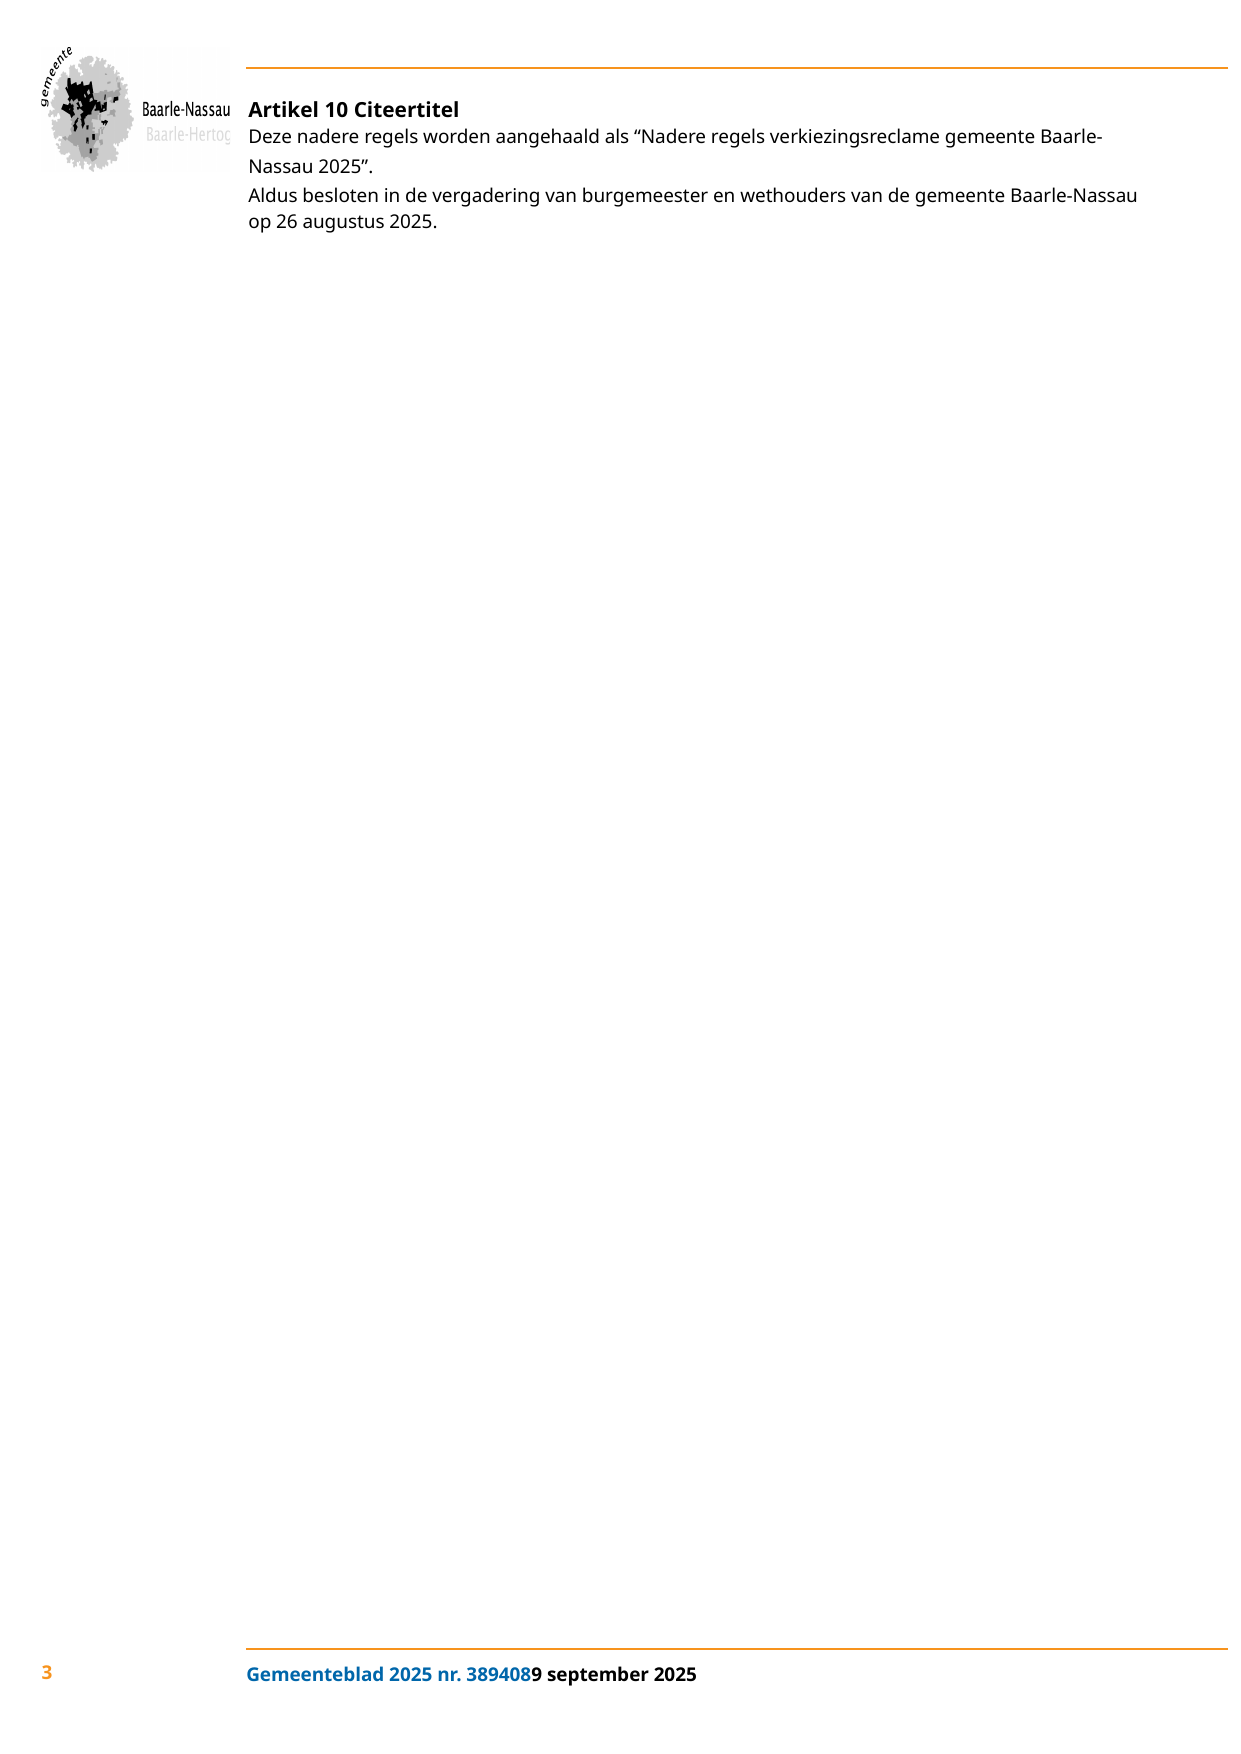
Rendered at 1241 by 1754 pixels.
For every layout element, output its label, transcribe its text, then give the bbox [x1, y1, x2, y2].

picture [41, 47, 231, 172]
text Aldus besloten in de vergadering van burgemeester en wethouders van de gemeente Baarle-Nassau op 26 augustus 2025. [248, 182, 1152, 234]
text Artikel 10 Citeertitel [248, 95, 1152, 123]
text Deze nadere regels worden aangehaald als “Nadere regels verkiezingsreclame gemeente Baarle-Nassau 2025”. [248, 123, 1152, 178]
